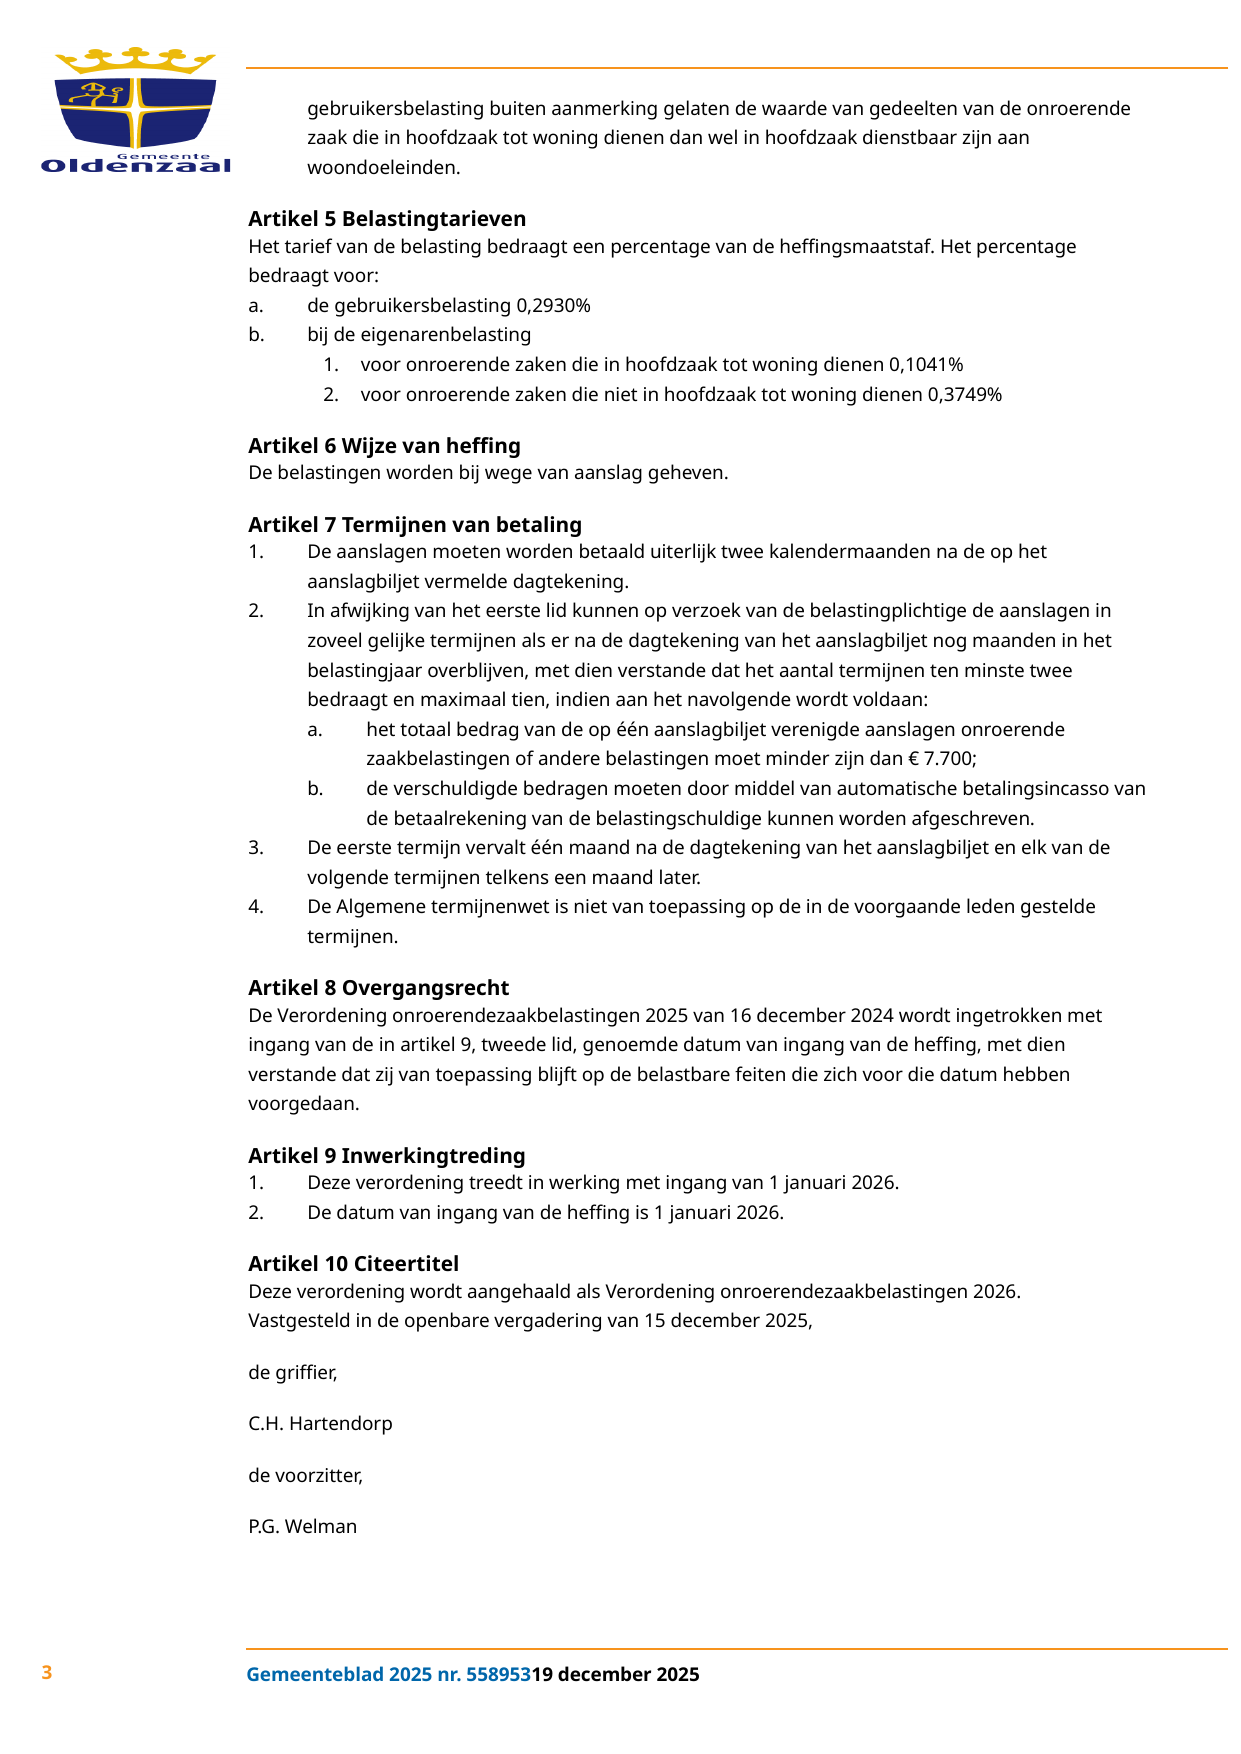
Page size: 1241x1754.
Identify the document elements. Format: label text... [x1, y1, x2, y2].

list de gebruikersbelasting 0,2930% [248, 292, 1152, 318]
text Artikel 9 Inwerkingtreding [248, 1141, 1152, 1169]
list Deze verordening treedt in werking met ingang van 1 januari 2026. [248, 1169, 1152, 1195]
text Artikel 6 Wijze van heffing [248, 431, 1152, 459]
text Het tarief van de belasting bedraagt een percentage van de heffingsmaatstaf. Het percentage [248, 233, 1152, 258]
text De belastingen worden bij wege van aanslag geheven. [248, 459, 1152, 485]
text Deze verordening wordt aangehaald als Verordening onroerendezaakbelastingen 2026. [248, 1278, 1152, 1304]
list De eerste termijn vervalt één maand na de dagtekening van het aanslagbiljet en elk van de volgende termijnen telkens een maand later. [248, 834, 1152, 889]
list In afwijking van het eerste lid kunnen op verzoek van de belastingplichtige de aanslagen in zoveel gelijke termijnen als er na de dagtekening van het aanslagbiljet nog maanden in het belastingjaar overblijven, met dien verstande dat het aantal termijnen ten minste twee bedraagt en maximaal tien, indien aan het navolgende wordt voldaan: [248, 598, 1152, 712]
list bij de eigenarenbelasting [248, 322, 1152, 347]
text Artikel 7 Termijnen van betaling [248, 510, 1152, 538]
text bedraagt voor: [248, 262, 1152, 288]
text Artikel 8 Overgangsrecht [248, 973, 1152, 1002]
text de voorzitter, [248, 1462, 1152, 1488]
list De aanslagen moeten worden betaald uiterlijk twee kalendermaanden na de op het aanslagbiljet vermelde dagtekening. [248, 538, 1152, 594]
text Artikel 10 Citeertitel [248, 1249, 1152, 1278]
list De Algemene termijnenwet is niet van toepassing op de in de voorgaande leden gestelde termijnen. [248, 893, 1152, 949]
text De Verordening onroerendezaakbelastingen 2025 van 16 december 2024 wordt ingetrokken met ingang van de in artikel 9, tweede lid, genoemde datum van ingang van de heffing, met dien verstande dat zij van toepassing blijft op de belastbare feiten die zich voor die datum hebben voorgedaan. [248, 1002, 1152, 1116]
list voor onroerende zaken die niet in hoofdzaak tot woning dienen 0,3749% [323, 381, 1152, 406]
text Vastgesteld in de openbare vergadering van 15 december 2025, [248, 1307, 1152, 1333]
text de griffier, [248, 1359, 1152, 1385]
list de verschuldigde bedragen moeten door middel van automatische betalingsincasso van de betaalrekening van de belastingschuldige kunnen worden afgeschreven. [307, 775, 1152, 830]
list De datum van ingang van de heffing is 1 januari 2026. [248, 1199, 1152, 1225]
list het totaal bedrag van de op één aanslagbiljet verenigde aanslagen onroerende zaakbelastingen of andere belastingen moet minder zijn dan € 7.700; [307, 716, 1152, 771]
picture [41, 47, 231, 172]
list gebruikersbelasting buiten aanmerking gelaten de waarde van gedeelten van de onroerende zaak die in hoofdzaak tot woning dienen dan wel in hoofdzaak dienstbaar zijn aan woondoeleinden. [248, 95, 1152, 180]
list voor onroerende zaken die in hoofdzaak tot woning dienen 0,1041% [323, 351, 1152, 377]
text Artikel 5 Belastingtarieven [248, 204, 1152, 233]
text P.G. Welman [248, 1513, 1152, 1539]
text C.H. Hartendorp [248, 1410, 1152, 1436]
